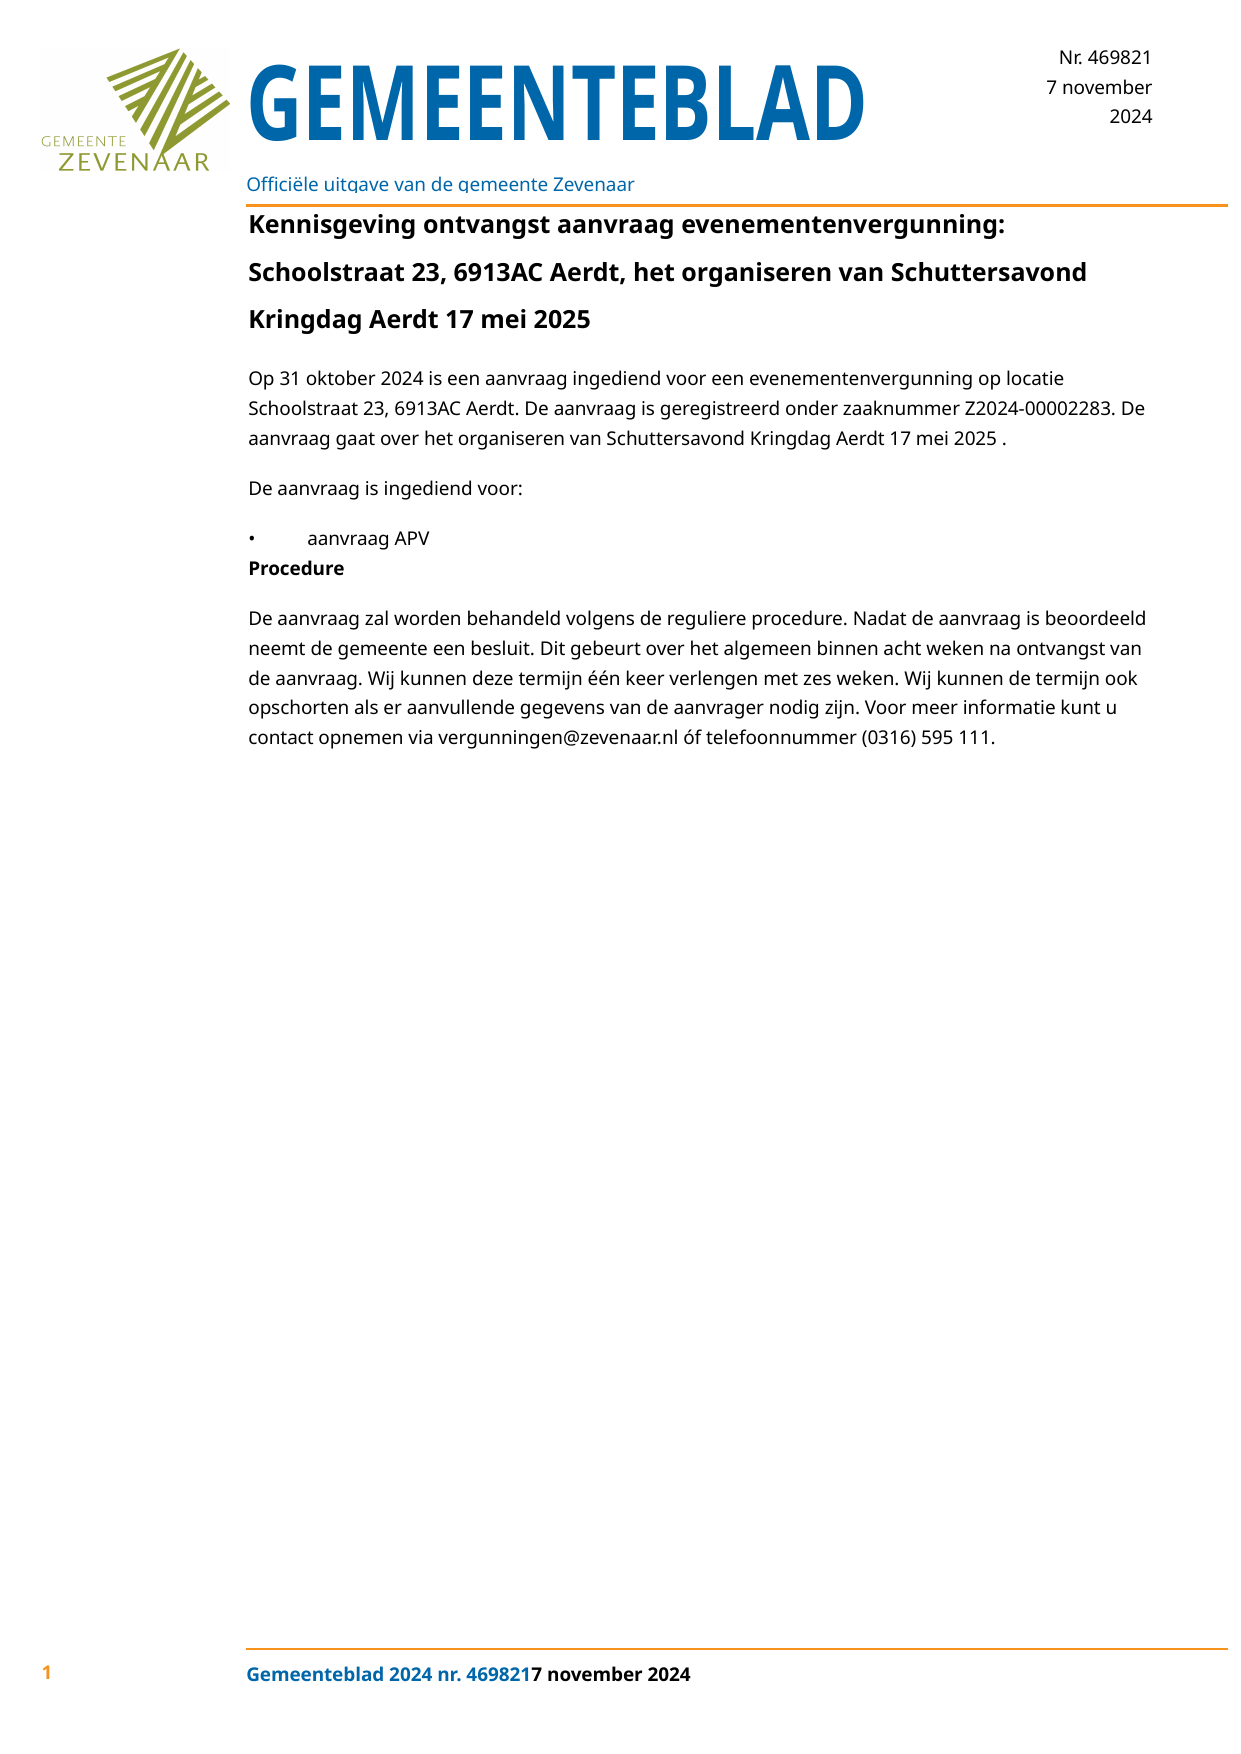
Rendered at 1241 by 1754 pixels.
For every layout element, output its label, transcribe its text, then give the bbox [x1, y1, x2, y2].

text Kennisgeving ontvangst aanvraag evenementenvergunning: Schoolstraat 23, 6913AC Aerdt, het organiseren van Schuttersavond Kringdag Aerdt 17 mei 2025 [248, 207, 1152, 336]
text De aanvraag is ingediend voor: [248, 475, 1152, 501]
text Op 31 oktober 2024 is een aanvraag ingediend voor een evenementenvergunning op locatie Schoolstraat 23, 6913AC Aerdt. De aanvraag is geregistreerd onder zaaknummer Z2024-00002283. De aanvraag gaat over het organiseren van Schuttersavond Kringdag Aerdt 17 mei 2025 . [248, 366, 1152, 450]
picture [41, 47, 231, 172]
list aanvraag APV [248, 526, 1152, 551]
text De aanvraag zal worden behandeld volgens de reguliere procedure. Nadat de aanvraag is beoordeeld neemt de gemeente een besluit. Dit gebeurt over het algemeen binnen acht weken na ontvangst van de aanvraag. Wij kunnen deze termijn één keer verlengen met zes weken. Wij kunnen de termijn ook opschorten als er aanvullende gegevens van de aanvrager nodig zijn. Voor meer informatie kunt u contact opnemen via vergunningen@zevenaar.nl óf telefoonnummer (0316) 595 111. [248, 606, 1152, 749]
text Procedure [248, 555, 1152, 581]
